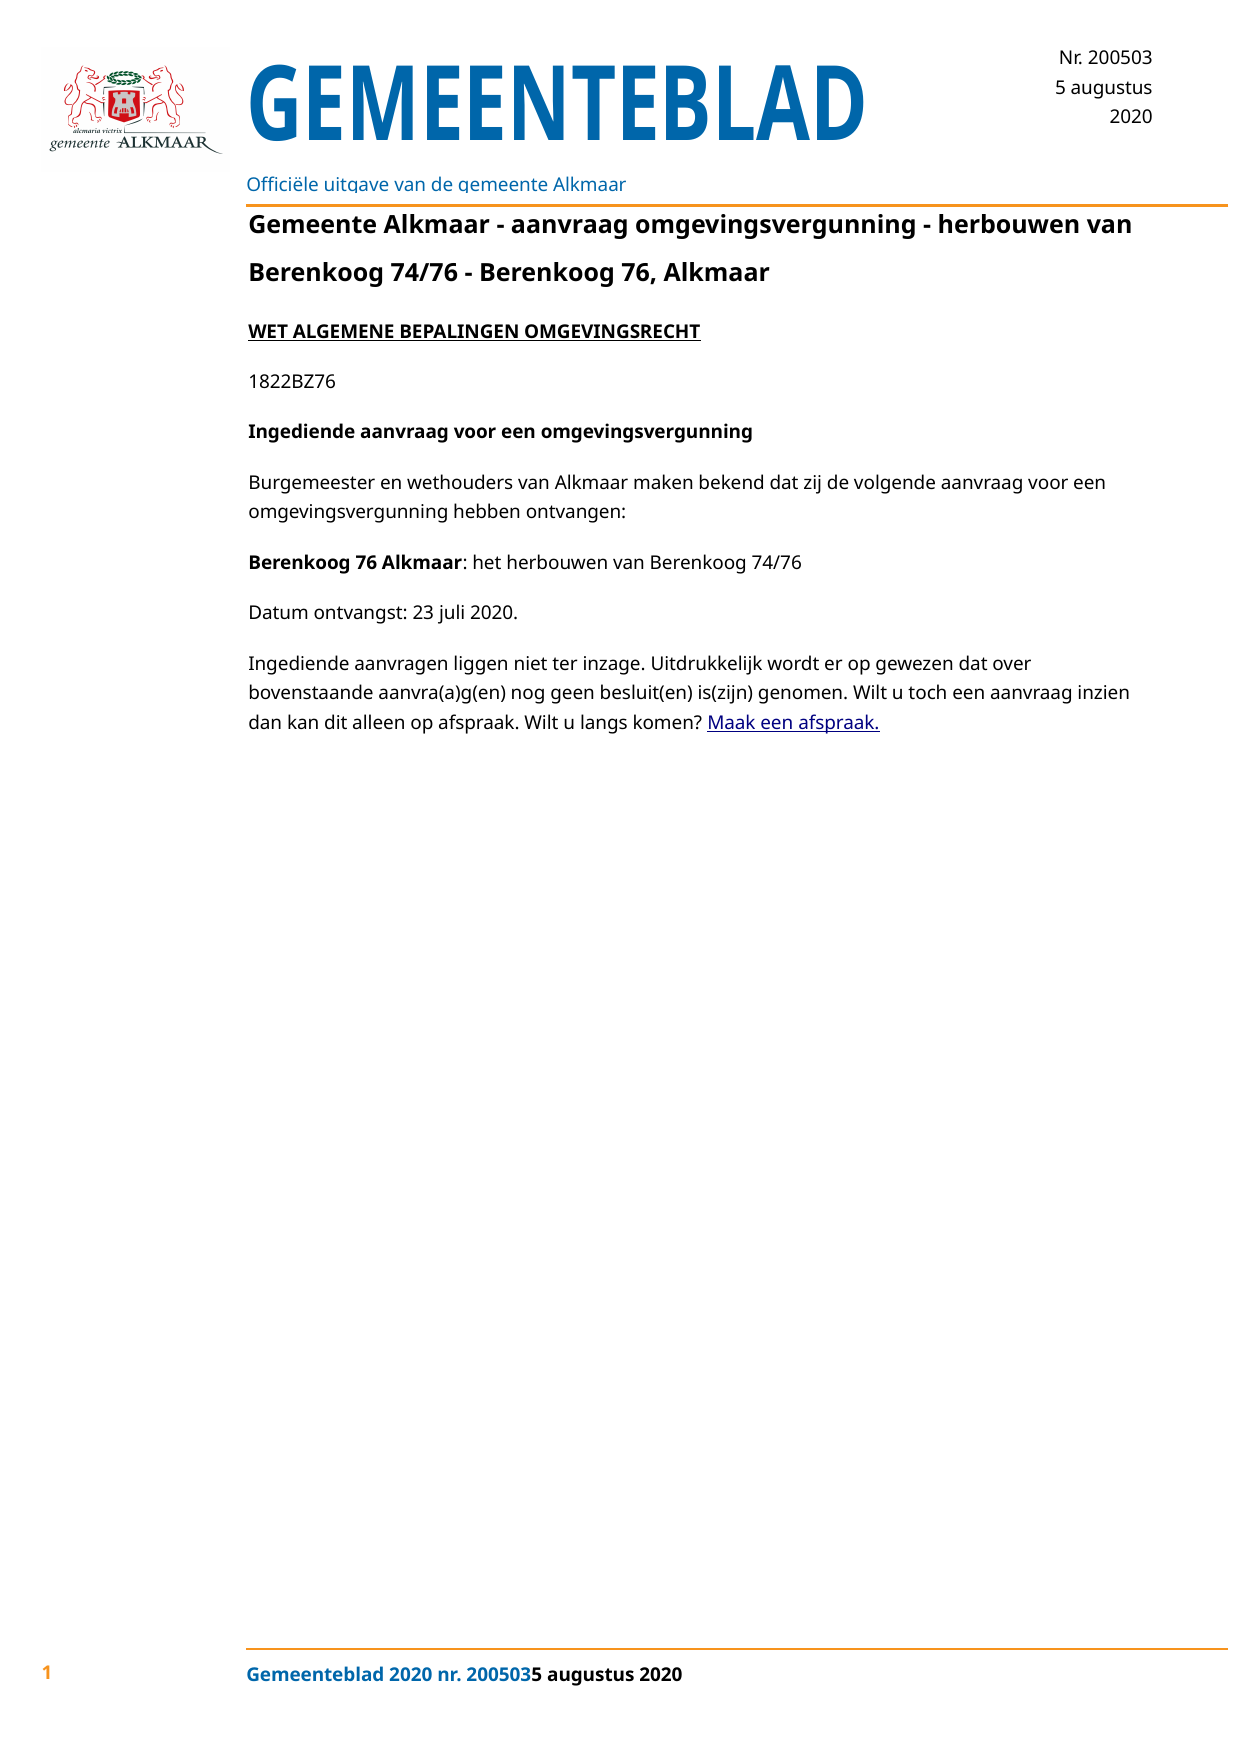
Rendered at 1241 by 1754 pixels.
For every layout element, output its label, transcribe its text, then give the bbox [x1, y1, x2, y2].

text Gemeente Alkmaar - aanvraag omgevingsvergunning - herbouwen van Berenkoog 74/76 - Berenkoog 76, Alkmaar [248, 207, 1152, 288]
text WET ALGEMENE BEPALINGEN OMGEVINGSRECHT [248, 318, 1152, 344]
text Datum ontvangst: 23 juli 2020. [248, 599, 1152, 625]
text Ingediende aanvraag voor een omgevingsvergunning [248, 419, 1152, 444]
text Berenkoog 76 Alkmaar: het herbouwen van Berenkoog 74/76 [248, 549, 1152, 575]
text 1822BZ76 [248, 368, 1152, 394]
text Ingediende aanvragen liggen niet ter inzage. Uitdrukkelijk wordt er op gewezen dat over bovenstaande aanvra(a)g(en) nog geen besluit(en) is(zijn) genomen. Wilt u toch een aanvraag inzien dan kan dit alleen op afspraak. Wilt u langs komen? Maak een afspraak. [248, 650, 1152, 735]
picture [41, 47, 231, 172]
text Burgemeester en wethouders van Alkmaar maken bekend dat zij de volgende aanvraag voor een omgevingsvergunning hebben ontvangen: [248, 469, 1152, 524]
